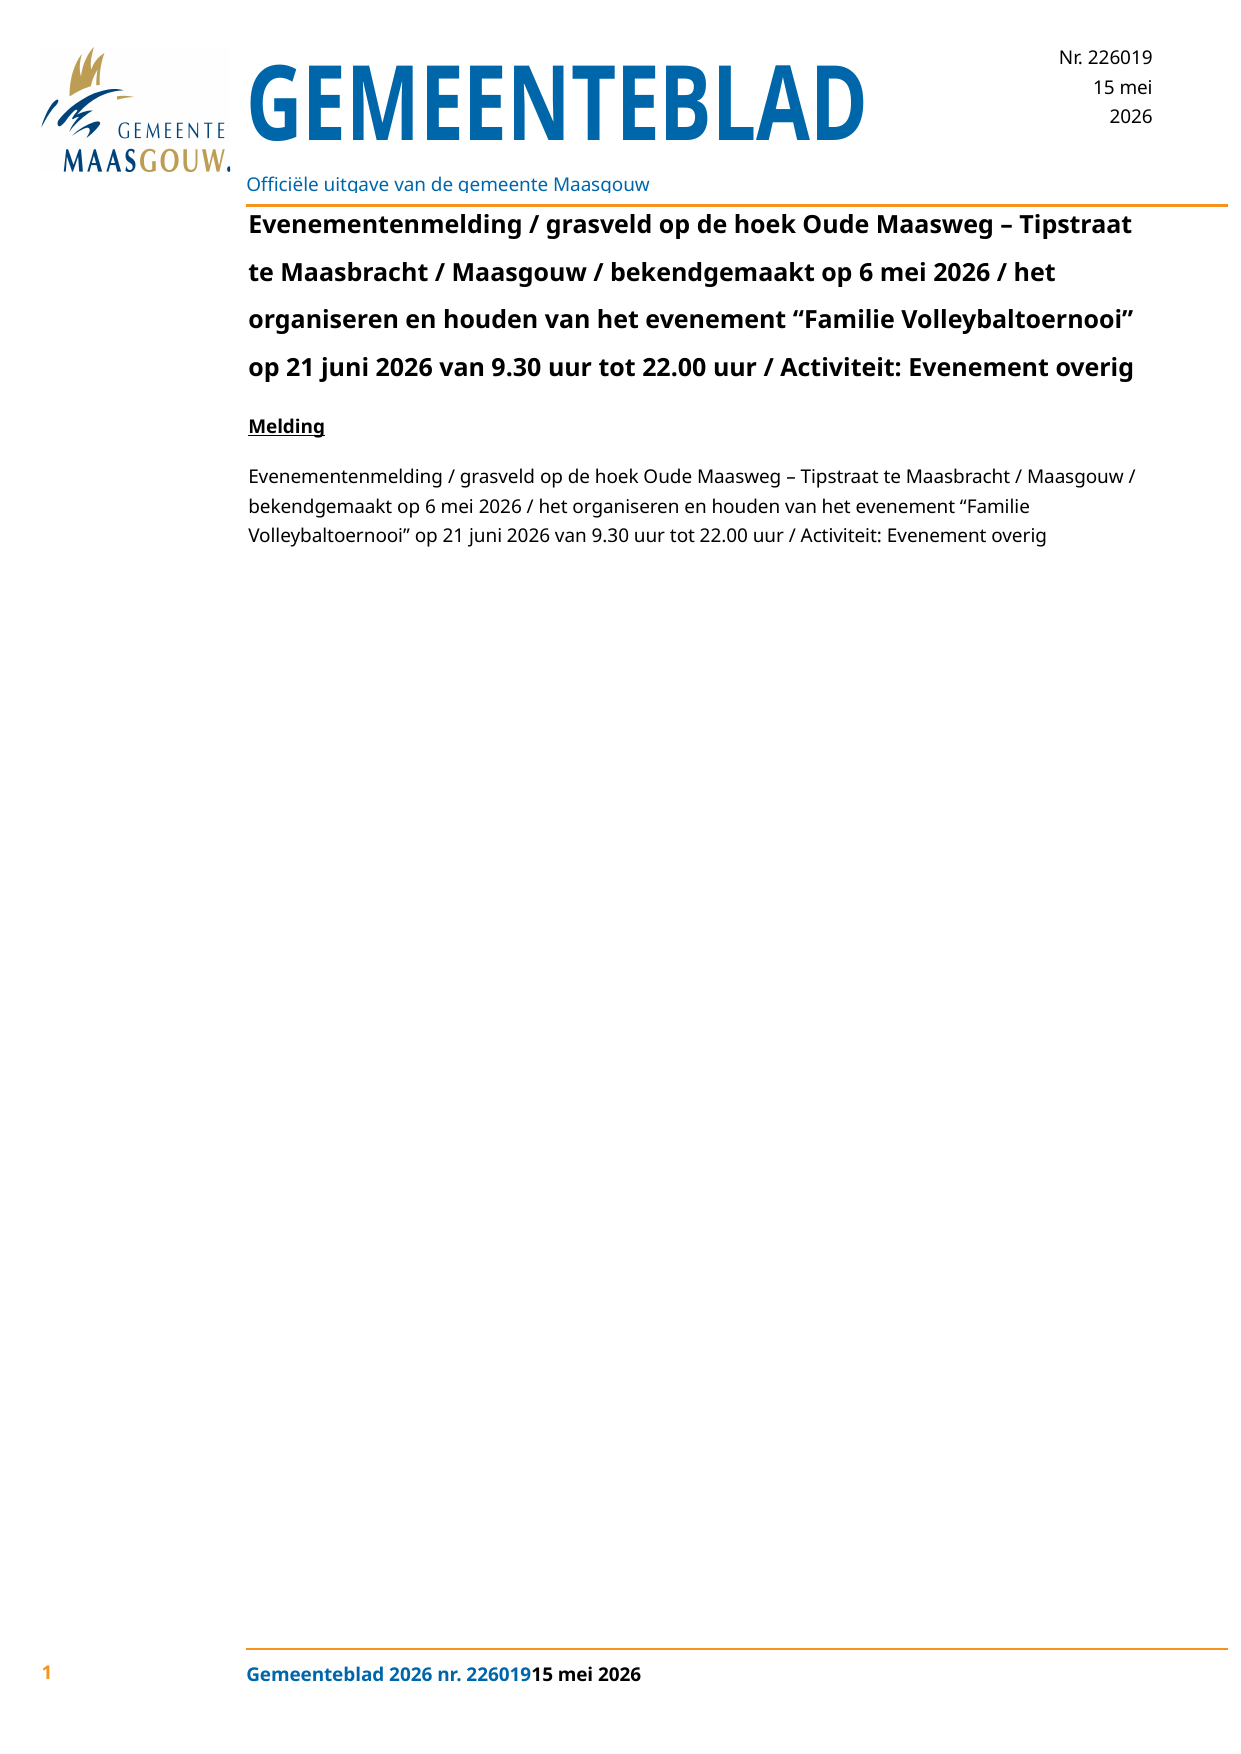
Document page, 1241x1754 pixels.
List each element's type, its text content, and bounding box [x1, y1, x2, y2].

text Evenementenmelding / grasveld op de hoek Oude Maasweg – Tipstraat te Maasbracht / Maasgouw / bekendgemaakt op 6 mei 2026 / het organiseren en houden van het evenement “Familie Volleybaltoernooi” op 21 juni 2026 van 9.30 uur tot 22.00 uur / Activiteit: Evenement overig [248, 463, 1152, 548]
text Evenementenmelding / grasveld op de hoek Oude Maasweg – Tipstraat te Maasbracht / Maasgouw / bekendgemaakt op 6 mei 2026 / het organiseren en houden van het evenement “Familie Volleybaltoernooi” op 21 juni 2026 van 9.30 uur tot 22.00 uur / Activiteit: Evenement overig [248, 207, 1152, 384]
picture [41, 47, 231, 172]
text Melding [248, 413, 1152, 439]
